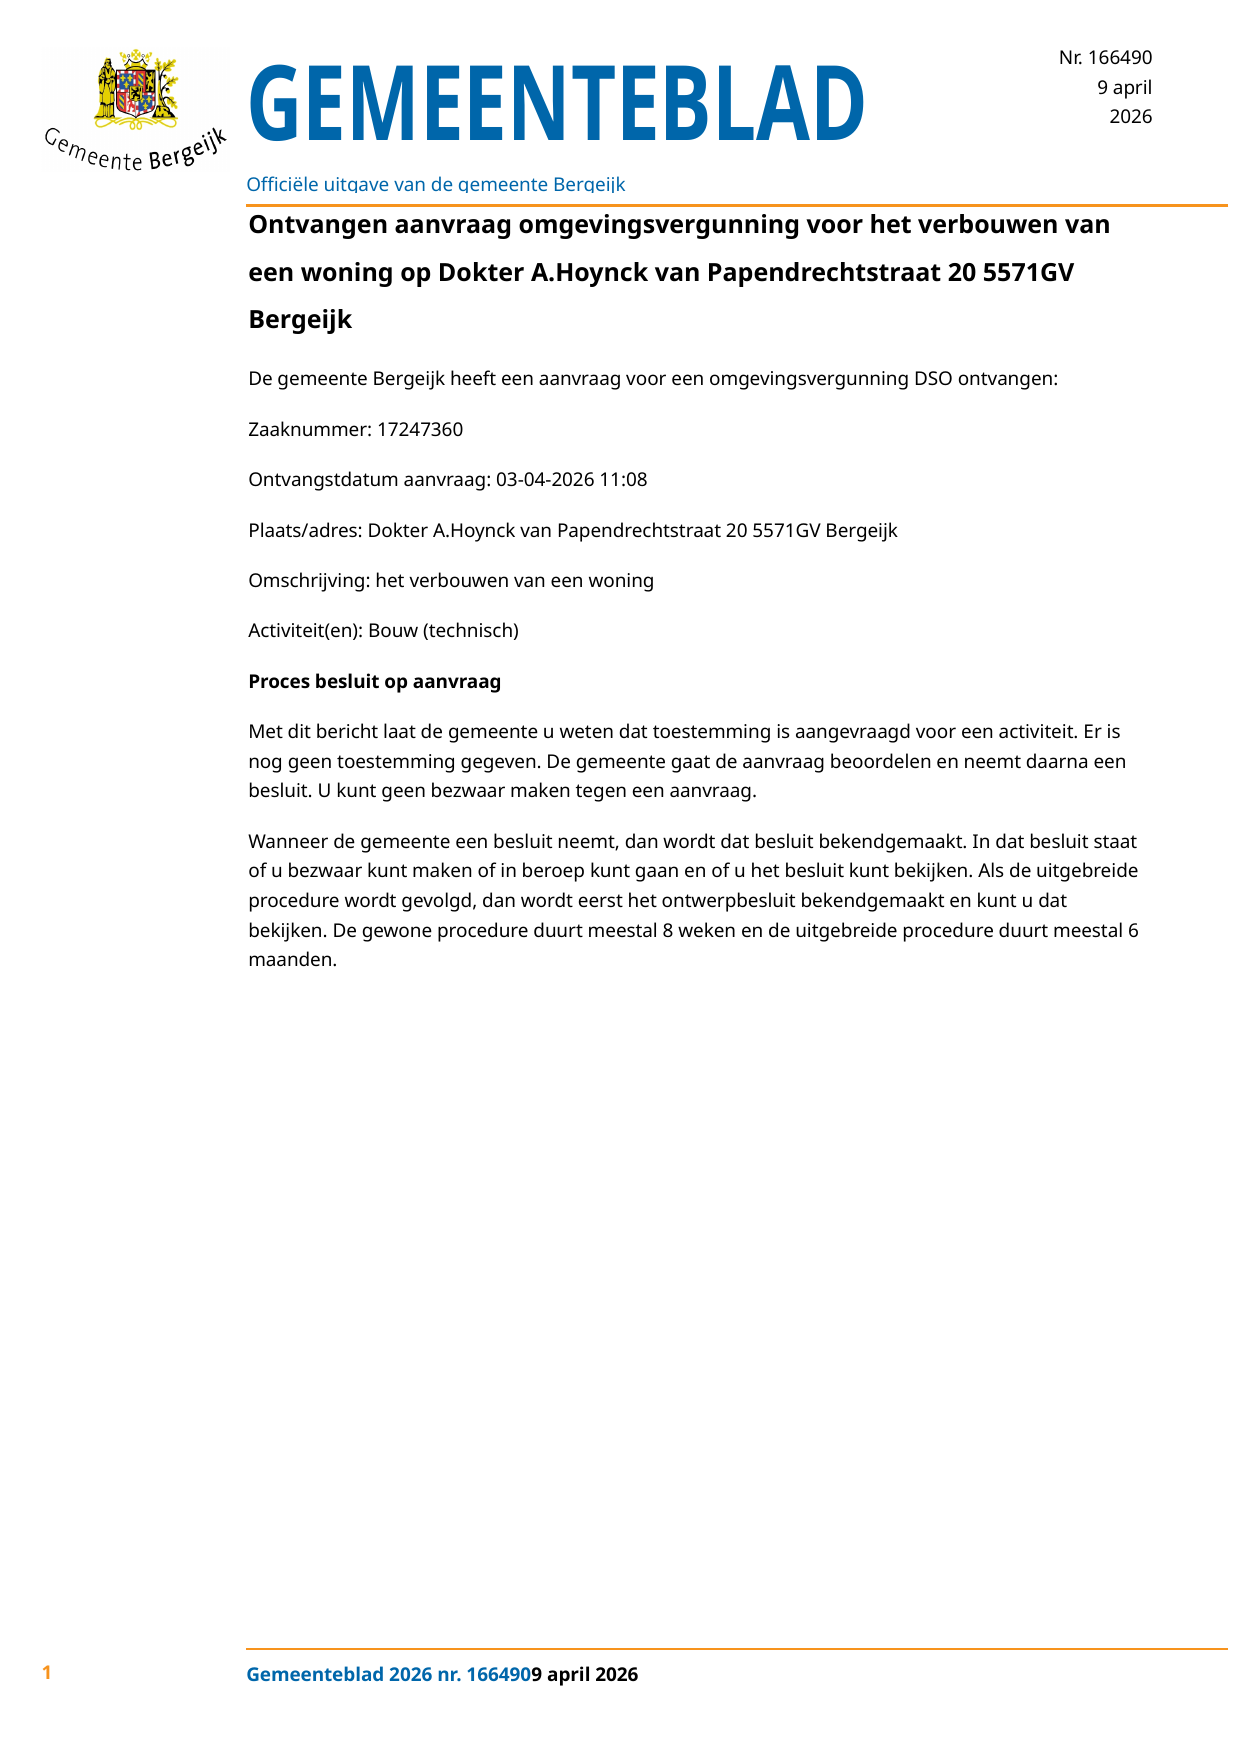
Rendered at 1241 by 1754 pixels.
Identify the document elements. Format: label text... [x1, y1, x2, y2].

text Wanneer de gemeente een besluit neemt, dan wordt dat besluit bekendgemaakt. In dat besluit staat of u bezwaar kunt maken of in beroep kunt gaan en of u het besluit kunt bekijken. Als de uitgebreide procedure wordt gevolgd, dan wordt eerst het ontwerpbesluit bekendgemaakt en kunt u dat bekijken. De gewone procedure duurt meestal 8 weken en de uitgebreide procedure duurt meestal 6 maanden. [248, 828, 1152, 972]
text Met dit bericht laat de gemeente u weten dat toestemming is aangevraagd voor een activiteit. Er is nog geen toestemming gegeven. De gemeente gaat de aanvraag beoordelen en neemt daarna een besluit. U kunt geen bezwaar maken tegen een aanvraag. [248, 718, 1152, 803]
text Proces besluit op aanvraag [248, 668, 1152, 694]
text De gemeente Bergeijk heeft een aanvraag voor een omgevingsvergunning DSO ontvangen: [248, 366, 1152, 391]
text Omschrijving: het verbouwen van een woning [248, 567, 1152, 593]
text Activiteit(en): Bouw (technisch) [248, 618, 1152, 643]
text Zaaknummer: 17247360 [248, 416, 1152, 442]
text Ontvangstdatum aanvraag: 03-04-2026 11:08 [248, 466, 1152, 492]
text Ontvangen aanvraag omgevingsvergunning voor het verbouwen van een woning op Dokter A.Hoynck van Papendrechtstraat 20 5571GV Bergeijk [248, 207, 1152, 336]
picture [41, 47, 231, 172]
text Plaats/adres: Dokter A.Hoynck van Papendrechtstraat 20 5571GV Bergeijk [248, 517, 1152, 542]
